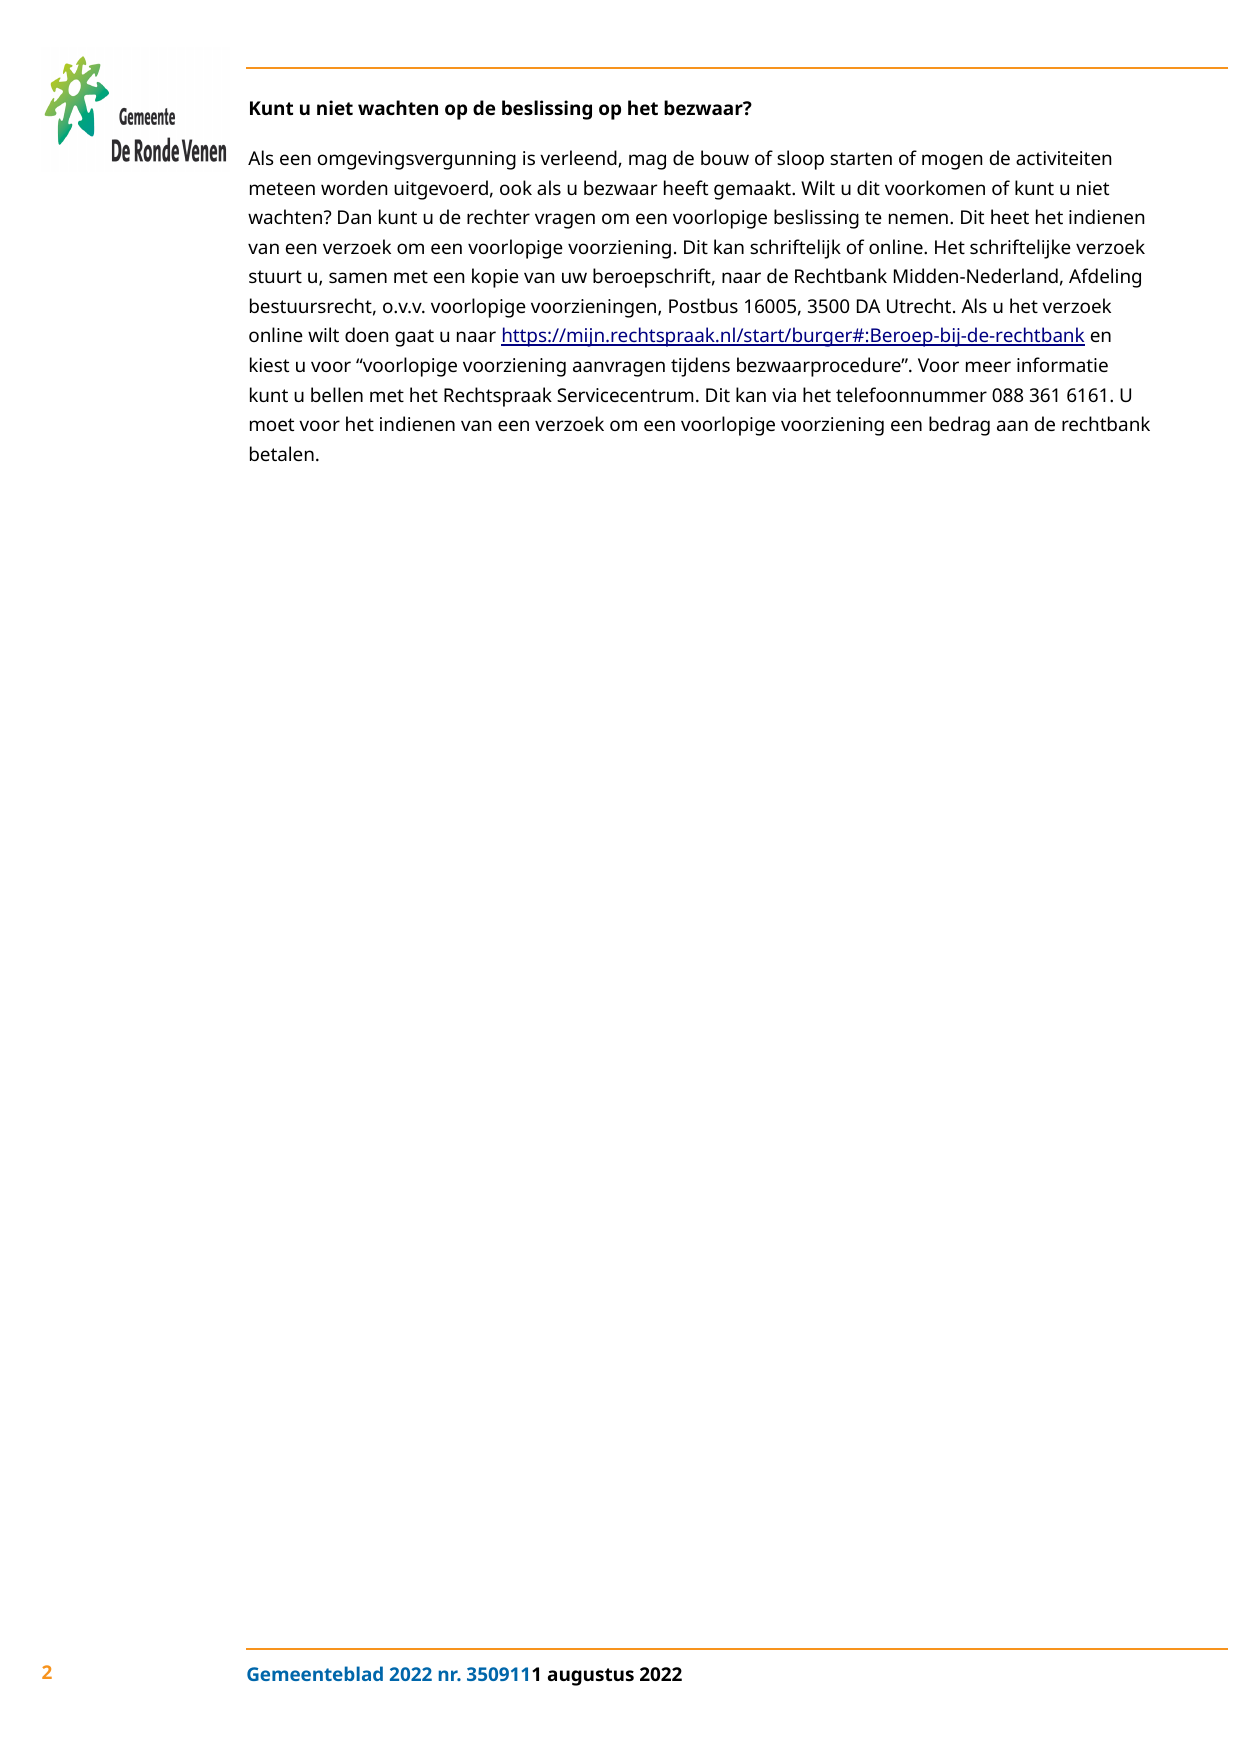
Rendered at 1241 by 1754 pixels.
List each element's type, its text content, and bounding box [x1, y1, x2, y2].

picture [41, 47, 231, 172]
text Als een omgevingsvergunning is verleend, mag de bouw of sloop starten of mogen de activiteiten meteen worden uitgevoerd, ook als u bezwaar heeft gemaakt. Wilt u dit voorkomen of kunt u niet wachten? Dan kunt u de rechter vragen om een voorlopige beslissing te nemen. Dit heet het indienen van een verzoek om een voorlopige voorziening. Dit kan schriftelijk of online. Het schriftelijke verzoek stuurt u, samen met een kopie van uw beroepschrift, naar de Rechtbank Midden-Nederland, Afdeling bestuursrecht, o.v.v. voorlopige voorzieningen, Postbus 16005, 3500 DA Utrecht. Als u het verzoek online wilt doen gaat u naar https://mijn.rechtspraak.nl/start/burger#:Beroep-bij-de-rechtbank en kiest u voor “voorlopige voorziening aanvragen tijdens bezwaarprocedure”. Voor meer informatie kunt u bellen met het Rechtspraak Servicecentrum. Dit kan via het telefoonnummer 088 361 6161. U moet voor het indienen van een verzoek om een voorlopige voorziening een bedrag aan de rechtbank betalen. [248, 145, 1152, 467]
text Kunt u niet wachten op de beslissing op het bezwaar? [248, 95, 1152, 121]
